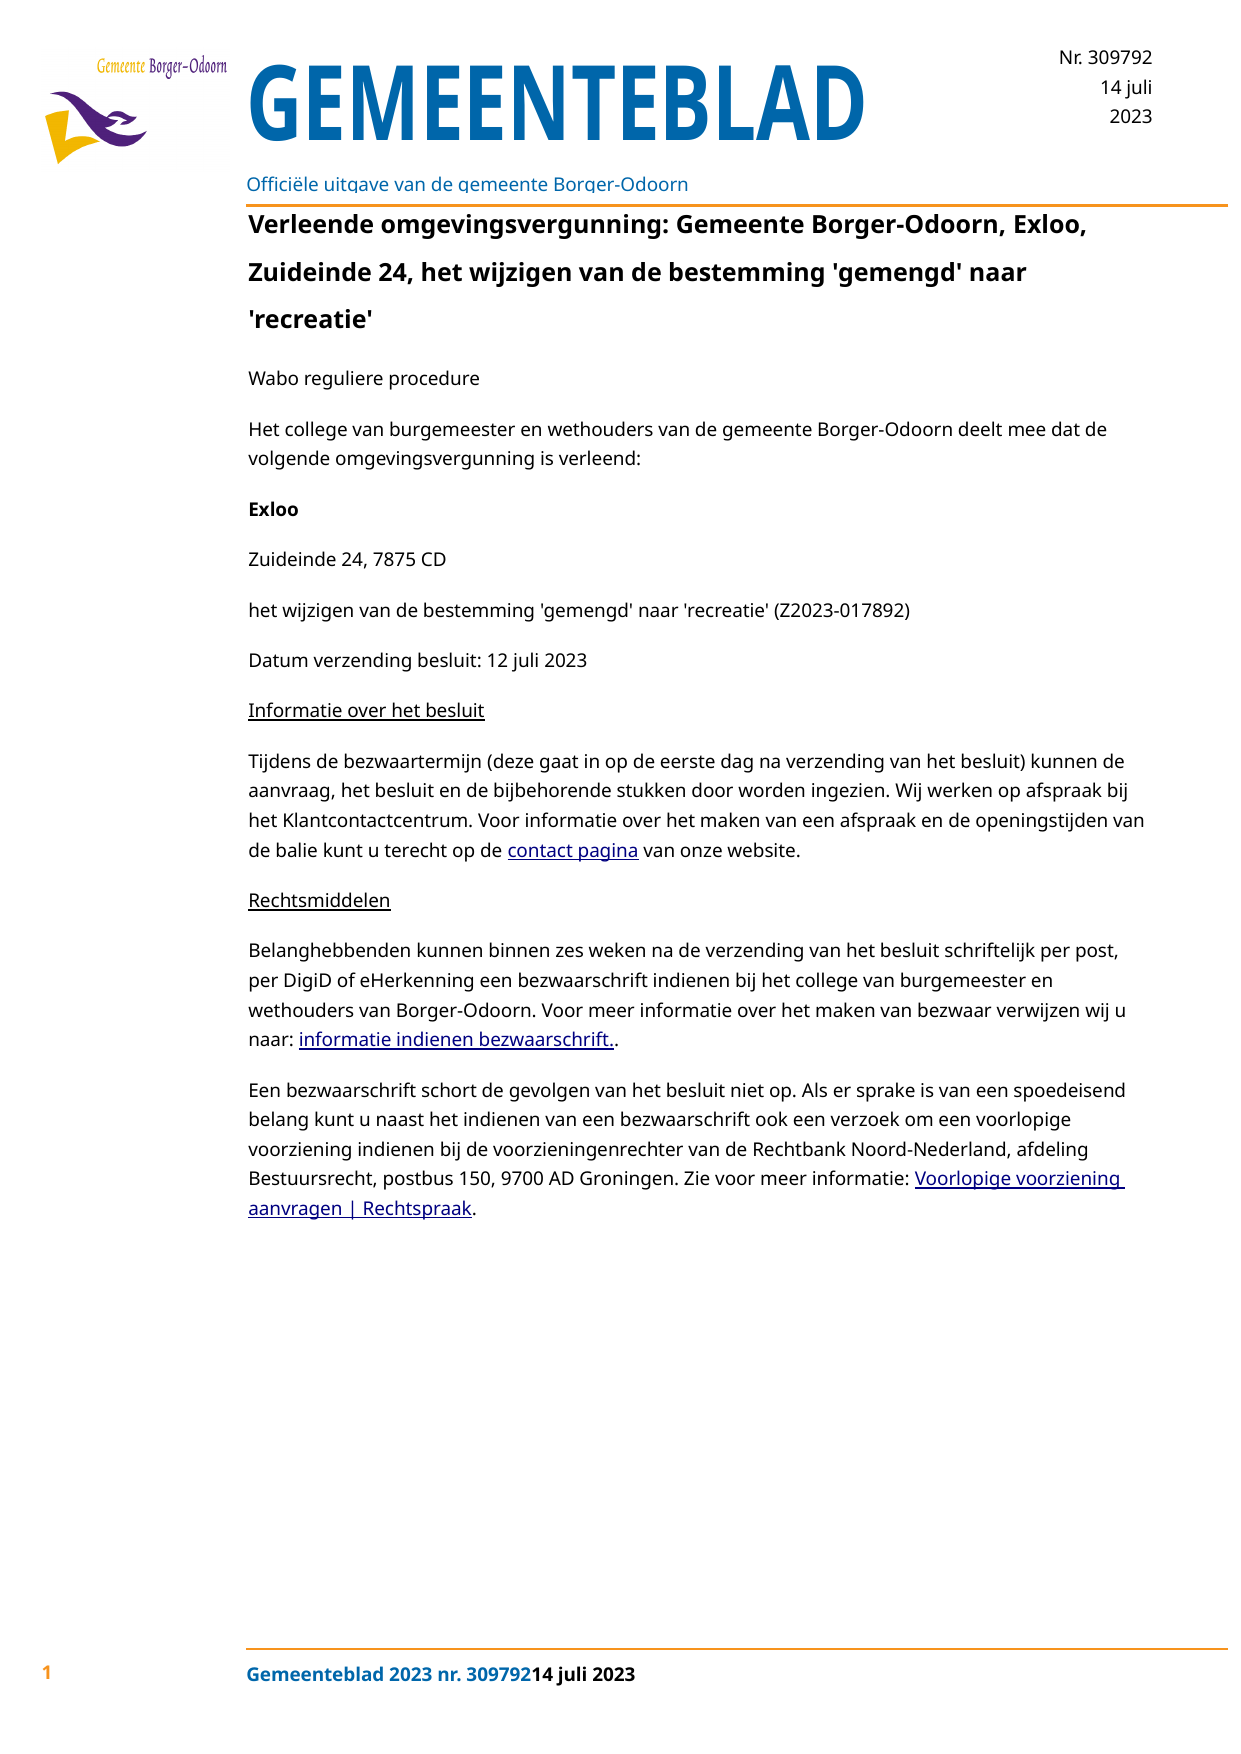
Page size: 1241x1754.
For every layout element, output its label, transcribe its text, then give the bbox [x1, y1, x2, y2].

text Informatie over het besluit [248, 698, 1152, 723]
text Wabo reguliere procedure [248, 366, 1152, 391]
text Belanghebbenden kunnen binnen zes weken na de verzending van het besluit schriftelijk per post, per DigiD of eHerkenning een bezwaarschrift indienen bij het college van burgemeester en wethouders van Borger-Odoorn. Voor meer informatie over het maken van bezwaar verwijzen wij u naar: informatie indienen bezwaarschrift.. [248, 938, 1152, 1052]
text Het college van burgemeester en wethouders van de gemeente Borger-Odoorn deelt mee dat de volgende omgevingsvergunning is verleend: [248, 416, 1152, 471]
text Rechtsmiddelen [248, 887, 1152, 913]
text Een bezwaarschrift schort de gevolgen van het besluit niet op. Als er sprake is van een spoedeisend belang kunt u naast het indienen van een bezwaarschrift ook een verzoek om een voorlopige voorziening indienen bij de voorzieningenrechter van de Rechtbank Noord-Nederland, afdeling Bestuursrecht, postbus 150, 9700 AD Groningen. Zie voor meer informatie: Voorlopige voorziening aanvragen | Rechtspraak. [248, 1077, 1152, 1221]
text Datum verzending besluit: 12 juli 2023 [248, 647, 1152, 673]
text Verleende omgevingsvergunning: Gemeente Borger-Odoorn, Exloo, Zuideinde 24, het wijzigen van de bestemming 'gemengd' naar 'recreatie' [248, 207, 1152, 336]
text Zuideinde 24, 7875 CD [248, 546, 1152, 572]
text Exloo [248, 496, 1152, 522]
picture [41, 47, 231, 172]
text het wijzigen van de bestemming 'gemengd' naar 'recreatie' (Z2023-017892) [248, 597, 1152, 622]
text Tijdens de bezwaartermijn (deze gaat in op de eerste dag na verzending van het besluit) kunnen de aanvraag, het besluit en de bijbehorende stukken door worden ingezien. Wij werken op afspraak bij het Klantcontactcentrum. Voor informatie over het maken van een afspraak en de openingstijden van de balie kunt u terecht op de contact pagina van onze website. [248, 748, 1152, 862]
